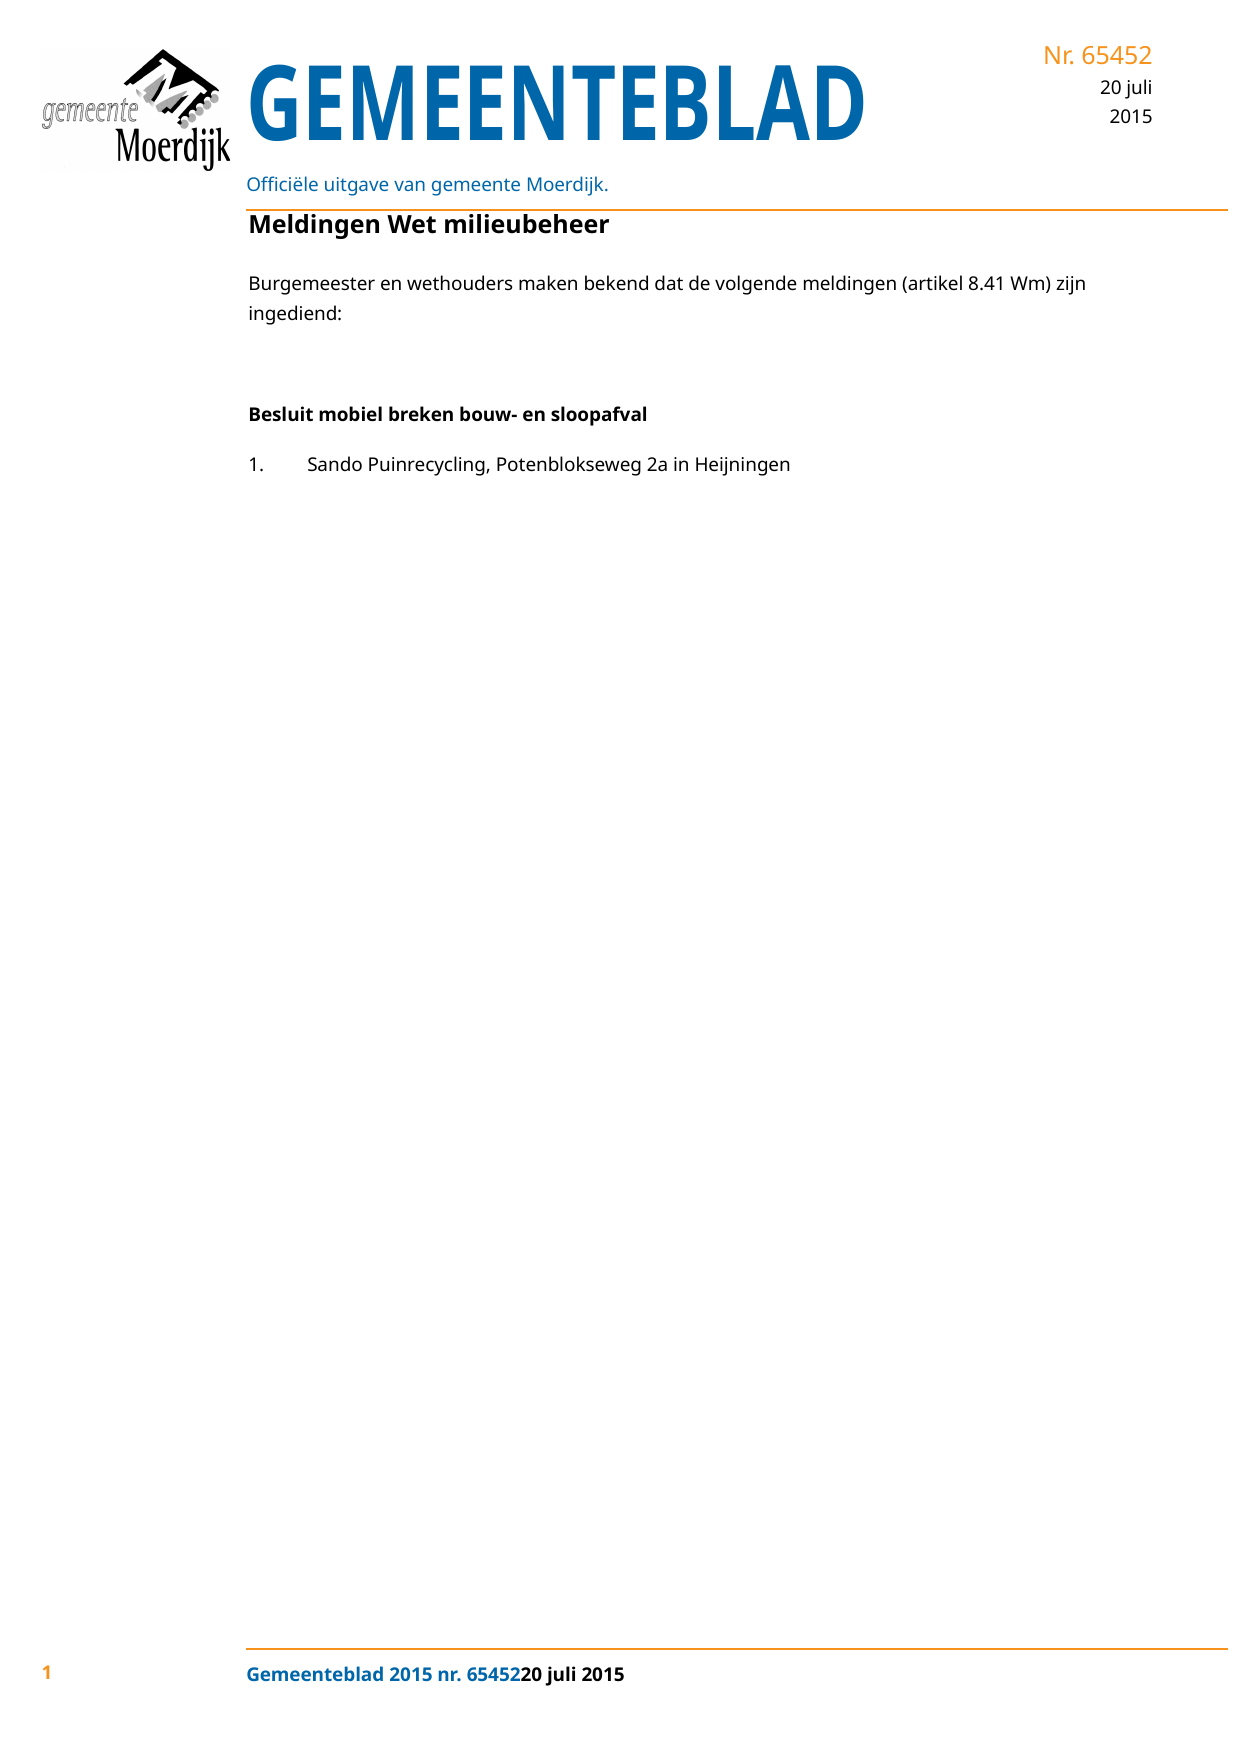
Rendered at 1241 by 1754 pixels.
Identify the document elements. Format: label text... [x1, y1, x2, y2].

text Meldingen Wet milieubeheer [248, 211, 1152, 241]
picture [41, 47, 231, 172]
text Burgemeester en wethouders maken bekend dat de volgende meldingen (artikel 8.41 Wm) zijn ingediend: [248, 270, 1152, 326]
list Sando Puinrecycling, Potenblokseweg 2a in Heijningen [248, 451, 1152, 477]
text Besluit mobiel breken bouw- en sloopafval [248, 401, 1152, 426]
